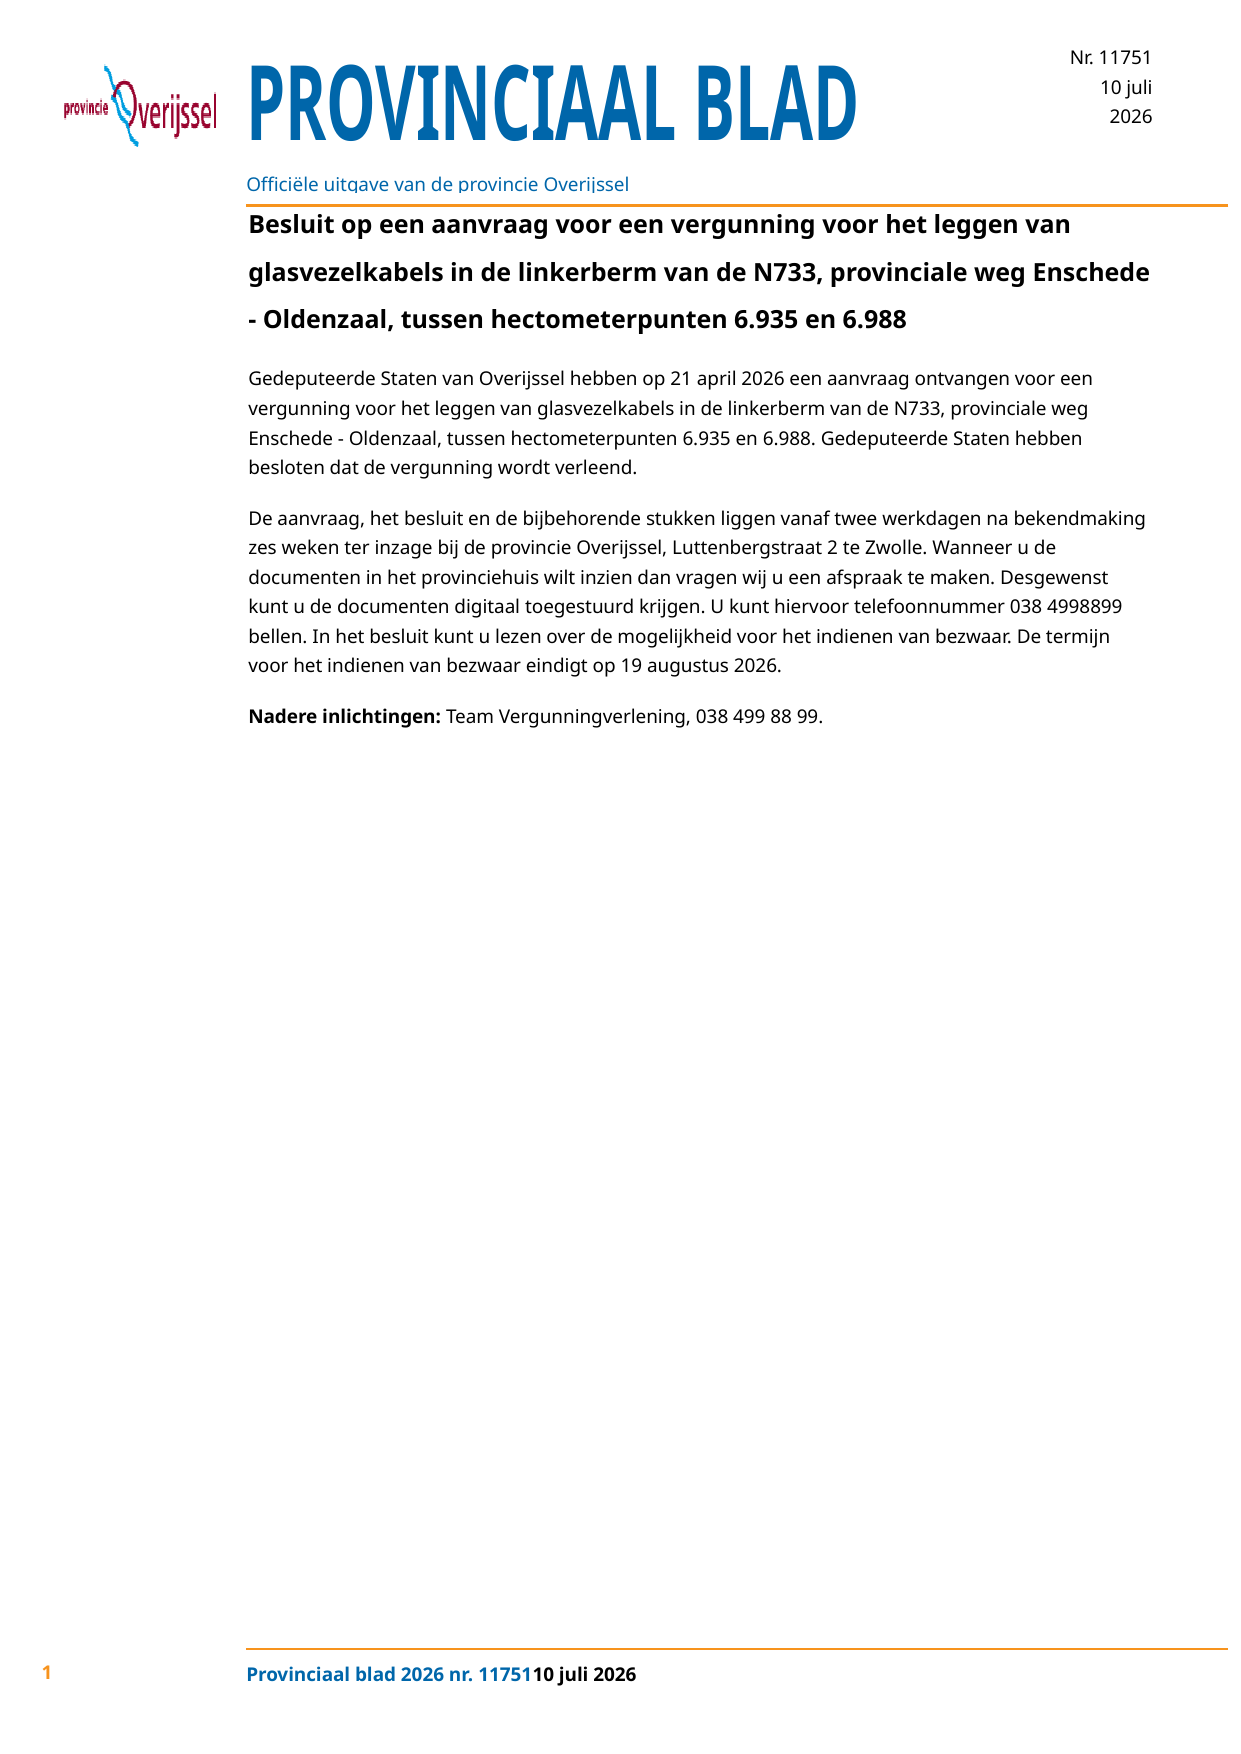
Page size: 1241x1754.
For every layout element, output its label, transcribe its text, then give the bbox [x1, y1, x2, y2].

text Gedeputeerde Staten van Overijssel hebben op 21 april 2026 een aanvraag ontvangen voor een vergunning voor het leggen van glasvezelkabels in de linkerberm van de N733, provinciale weg Enschede - Oldenzaal, tussen hectometerpunten 6.935 en 6.988. Gedeputeerde Staten hebben besloten dat de vergunning wordt verleend. [248, 366, 1152, 480]
text Besluit op een aanvraag voor een vergunning voor het leggen van glasvezelkabels in de linkerberm van de N733, provinciale weg Enschede - Oldenzaal, tussen hectometerpunten 6.935 en 6.988 [248, 207, 1152, 336]
text De aanvraag, het besluit en de bijbehorende stukken liggen vanaf twee werkdagen na bekendmaking zes weken ter inzage bij de provincie Overijssel, Luttenbergstraat 2 te Zwolle. Wanneer u de documenten in het provinciehuis wilt inzien dan vragen wij u een afspraak te maken. Desgewenst kunt u de documenten digitaal toegestuurd krijgen. U kunt hiervoor telefoonnummer 038 4998899 bellen. In het besluit kunt u lezen over de mogelijkheid voor het indienen van bezwaar. De termijn voor het indienen van bezwaar eindigt op 19 augustus 2026. [248, 505, 1152, 678]
picture [41, 47, 231, 172]
text Nadere inlichtingen: Team Vergunningverlening, 038 499 88 99. [248, 703, 1152, 729]
